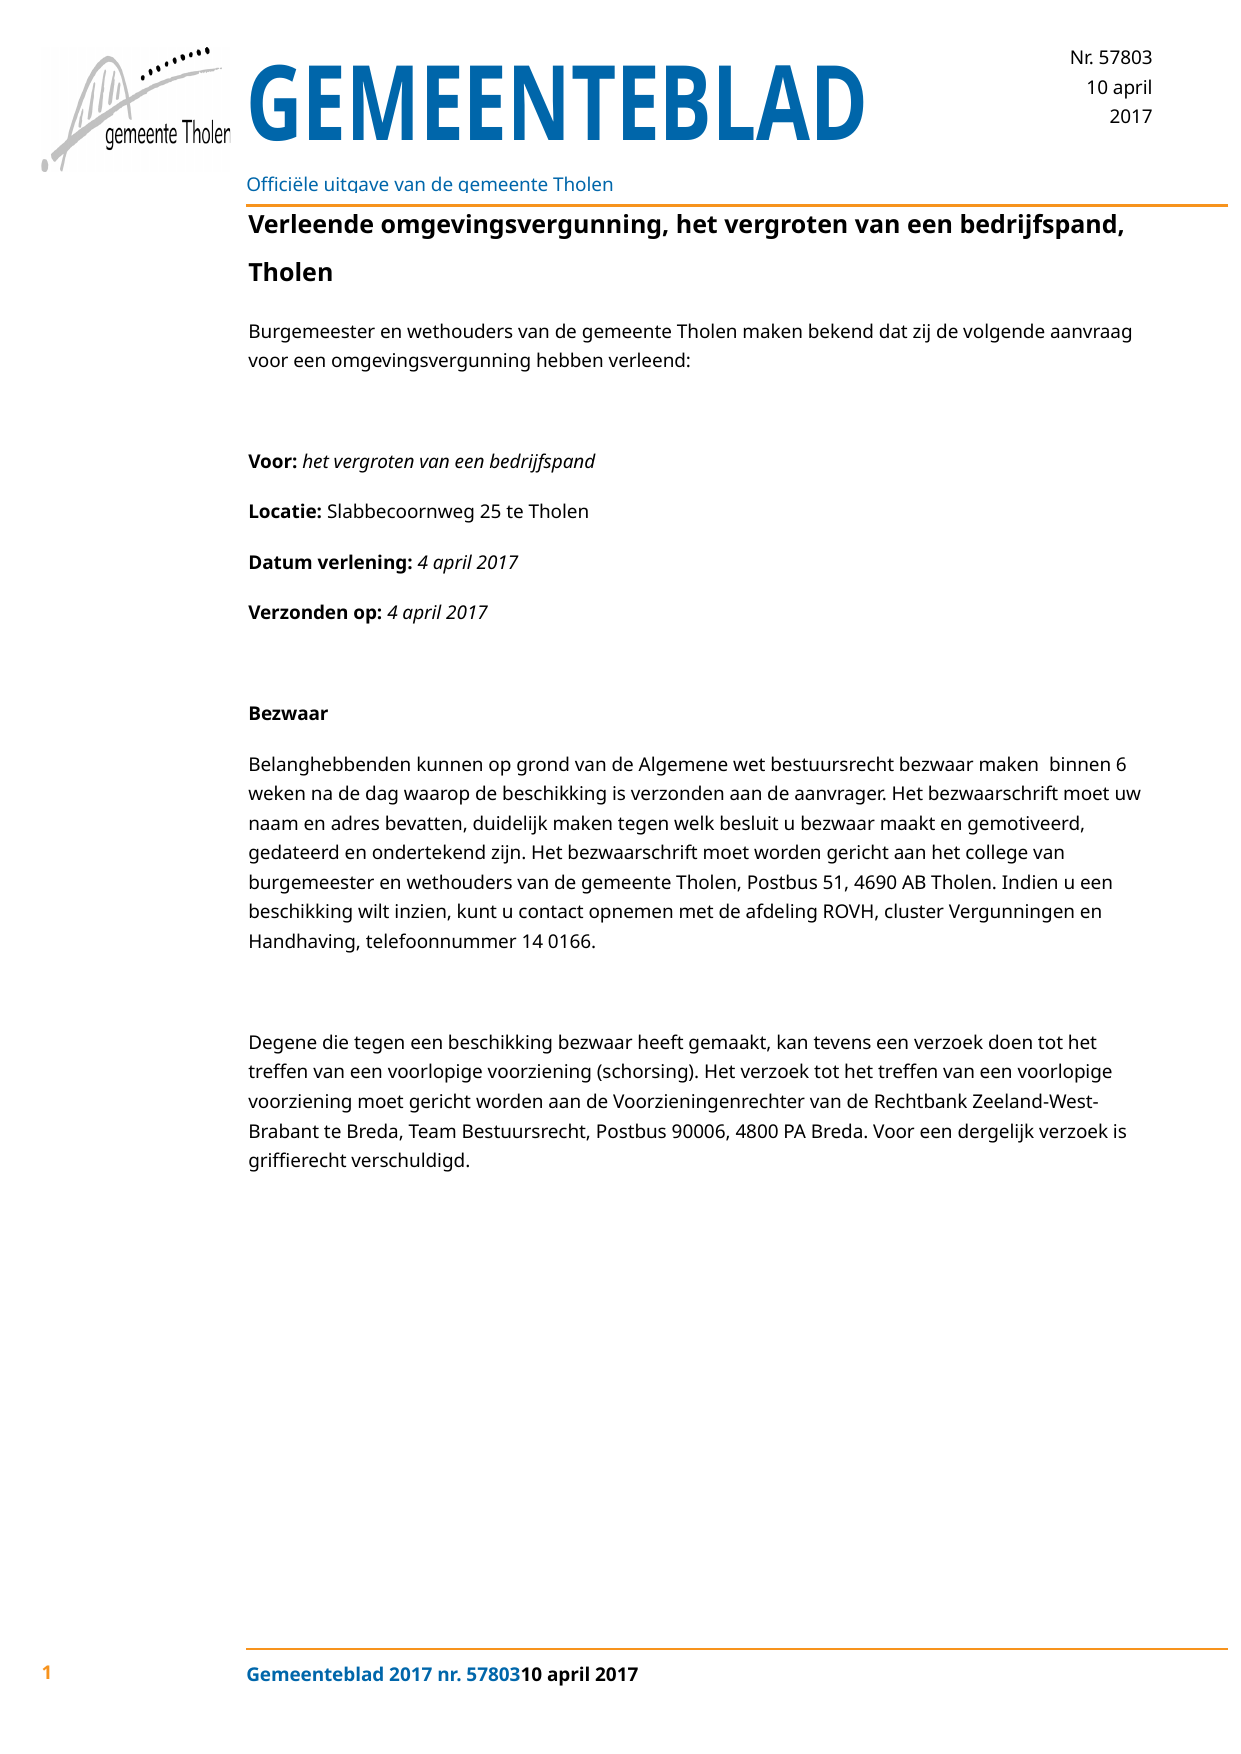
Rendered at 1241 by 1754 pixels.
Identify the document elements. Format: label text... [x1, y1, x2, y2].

text Verleende omgevingsvergunning, het vergroten van een bedrijfspand, Tholen [248, 207, 1152, 288]
text Degene die tegen een beschikking bezwaar heeft gemaakt, kan tevens een verzoek doen tot het treffen van een voorlopige voorziening (schorsing). Het verzoek tot het treffen van een voorlopige voorziening moet gericht worden aan de Voorzieningenrechter van de Rechtbank Zeeland-West-Brabant te Breda, Team Bestuursrecht, Postbus 90006, 4800 PA Breda. Voor een dergelijk verzoek is griffierecht verschuldigd. [248, 1029, 1152, 1173]
text Datum verlening: 4 april 2017 [248, 549, 1152, 575]
text Locatie: Slabbecoornweg 25 te Tholen [248, 499, 1152, 524]
text Verzonden op: 4 april 2017 [248, 599, 1152, 625]
text Voor: het vergroten van een bedrijfspand [248, 448, 1152, 474]
picture [41, 47, 231, 172]
text Bezwaar [248, 700, 1152, 726]
text Belanghebbenden kunnen op grond van de Algemene wet bestuursrecht bezwaar maken binnen 6 weken na de dag waarop de beschikking is verzonden aan de aanvrager. Het bezwaarschrift moet uw naam en adres bevatten, duidelijk maken tegen welk besluit u bezwaar maakt en gemotiveerd, gedateerd en ondertekend zijn. Het bezwaarschrift moet worden gericht aan het college van burgemeester en wethouders van de gemeente Tholen, Postbus 51, 4690 AB Tholen. Indien u een beschikking wilt inzien, kunt u contact opnemen met de afdeling ROVH, cluster Vergunningen en Handhaving, telefoonnummer 14 0166. [248, 751, 1152, 954]
text Burgemeester en wethouders van de gemeente Tholen maken bekend dat zij de volgende aanvraag voor een omgevingsvergunning hebben verleend: [248, 318, 1152, 373]
